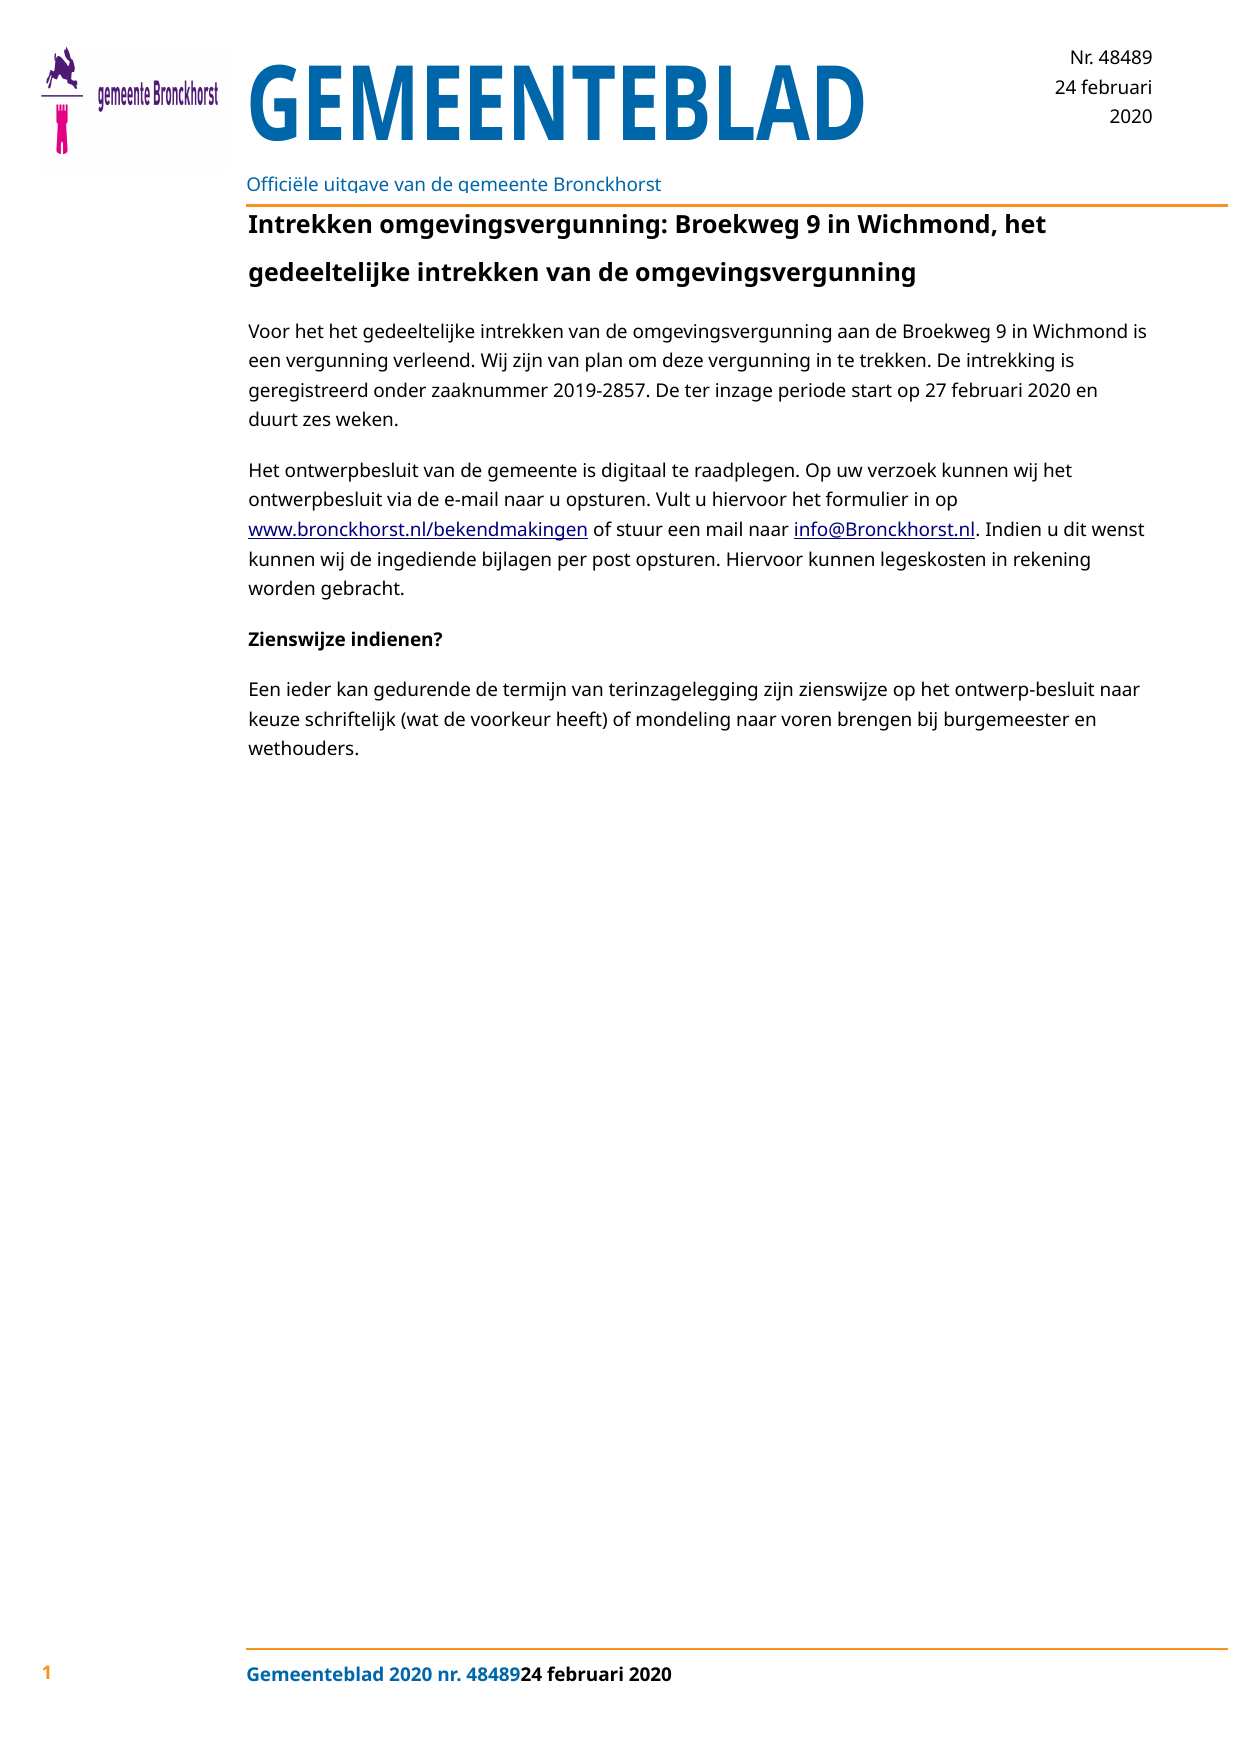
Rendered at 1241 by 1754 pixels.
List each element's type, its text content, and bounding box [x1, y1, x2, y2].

text Voor het het gedeeltelijke intrekken van de omgevingsvergunning aan de Broekweg 9 in Wichmond is een vergunning verleend. Wij zijn van plan om deze vergunning in te trekken. De intrekking is geregistreerd onder zaaknummer 2019-2857. De ter inzage periode start op 27 februari 2020 en duurt zes weken. [248, 318, 1152, 432]
text Het ontwerpbesluit van de gemeente is digitaal te raadplegen. Op uw verzoek kunnen wij het ontwerpbesluit via de e-mail naar u opsturen. Vult u hiervoor het formulier in op www.bronckhorst.nl/bekendmakingen of stuur een mail naar info@Bronckhorst.nl. Indien u dit wenst kunnen wij de ingediende bijlagen per post opsturen. Hiervoor kunnen legeskosten in rekening worden gebracht. [248, 457, 1152, 601]
text Zienswijze indienen? [248, 626, 1152, 652]
text Een ieder kan gedurende de termijn van terinzagelegging zijn zienswijze op het ontwerp-besluit naar keuze schriftelijk (wat de voorkeur heeft) of mondeling naar voren brengen bij burgemeester en wethouders. [248, 676, 1152, 761]
picture [41, 47, 231, 172]
text Intrekken omgevingsvergunning: Broekweg 9 in Wichmond, het gedeeltelijke intrekken van de omgevingsvergunning [248, 207, 1152, 288]
